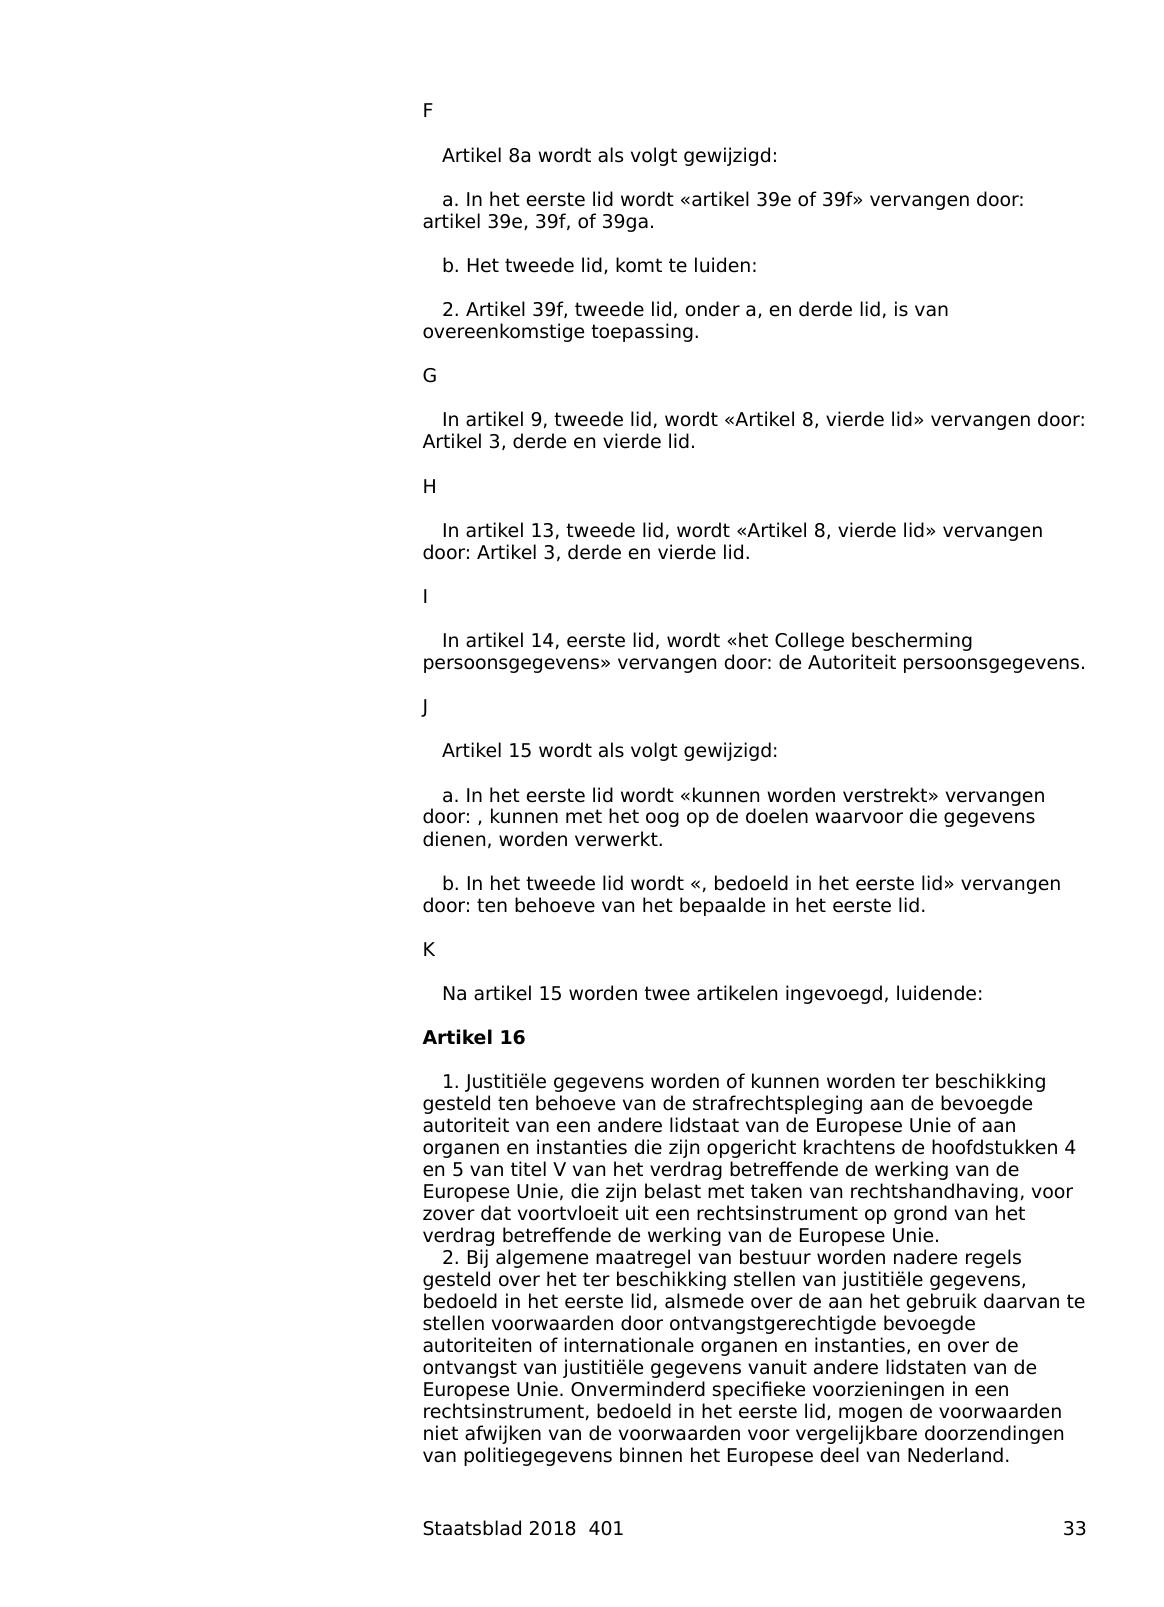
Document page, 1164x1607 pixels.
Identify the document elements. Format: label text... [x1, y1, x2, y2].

text 2. Artikel 39f, tweede lid, onder a, en derde lid, is van overeenkomstige toepassing. [422, 299, 1087, 343]
text b. In het tweede lid wordt «, bedoeld in het eerste lid» vervangen door: ten behoeve van het bepaalde in het eerste lid. [422, 873, 1087, 917]
text a. In het eerste lid wordt «artikel 39e of 39f» vervangen door: artikel 39e, 39f, of 39ga. [422, 189, 1087, 233]
text In artikel 13, tweede lid, wordt «Artikel 8, vierde lid» vervangen door: Artikel 3, derde en vierde lid. [422, 520, 1087, 564]
text G [422, 365, 1087, 387]
text I [422, 586, 1087, 608]
text 1. Justitiële gegevens worden of kunnen worden ter beschikking gesteld ten behoeve van de strafrechtspleging aan de bevoegde autoriteit van een andere lidstaat van de Europese Unie of aan organen en instanties die zijn opgericht krachtens de hoofdstukken 4 en 5 van titel V van het verdrag betreffende de werking van de Europese Unie, die zijn belast met taken van rechtshandhaving, voor zover dat voortvloeit uit een rechtsinstrument op grond van het verdrag betreffende de werking van de Europese Unie. [422, 1071, 1087, 1247]
text Na artikel 15 worden twee artikelen ingevoegd, luidende: [422, 983, 1087, 1005]
text In artikel 9, tweede lid, wordt «Artikel 8, vierde lid» vervangen door: Artikel 3, derde en vierde lid. [422, 409, 1087, 453]
text a. In het eerste lid wordt «kunnen worden verstrekt» vervangen door: , kunnen met het oog op de doelen waarvoor die gegevens dienen, worden verwerkt. [422, 784, 1087, 850]
text K [422, 939, 1087, 961]
text J [422, 696, 1087, 718]
text 2. Bij algemene maatregel van bestuur worden nadere regels gesteld over het ter beschikking stellen van justitiële gegevens, bedoeld in het eerste lid, alsmede over de aan het gebruik daarvan te stellen voorwaarden door ontvangstgerechtigde bevoegde autoriteiten of internationale organen en instanties, en over de ontvangst van justitiële gegevens vanuit andere lidstaten van de Europese Unie. Onverminderd specifieke voorzieningen in een rechtsinstrument, bedoeld in het eerste lid, mogen de voorwaarden niet afwijken van de voorwaarden voor vergelijkbare doorzendingen van politiegegevens binnen het Europese deel van Nederland. [422, 1247, 1087, 1467]
text F [422, 100, 1087, 122]
text b. Het tweede lid, komt te luiden: [422, 255, 1087, 277]
text In artikel 14, eerste lid, wordt «het College bescherming persoonsgegevens» vervangen door: de Autoriteit persoonsgegevens. [422, 630, 1087, 674]
text H [422, 476, 1087, 497]
text Artikel 15 wordt als volgt gewijzigd: [422, 740, 1087, 762]
subtitle Artikel 16 [422, 1027, 1087, 1049]
text Artikel 8a wordt als volgt gewijzigd: [422, 144, 1087, 167]
